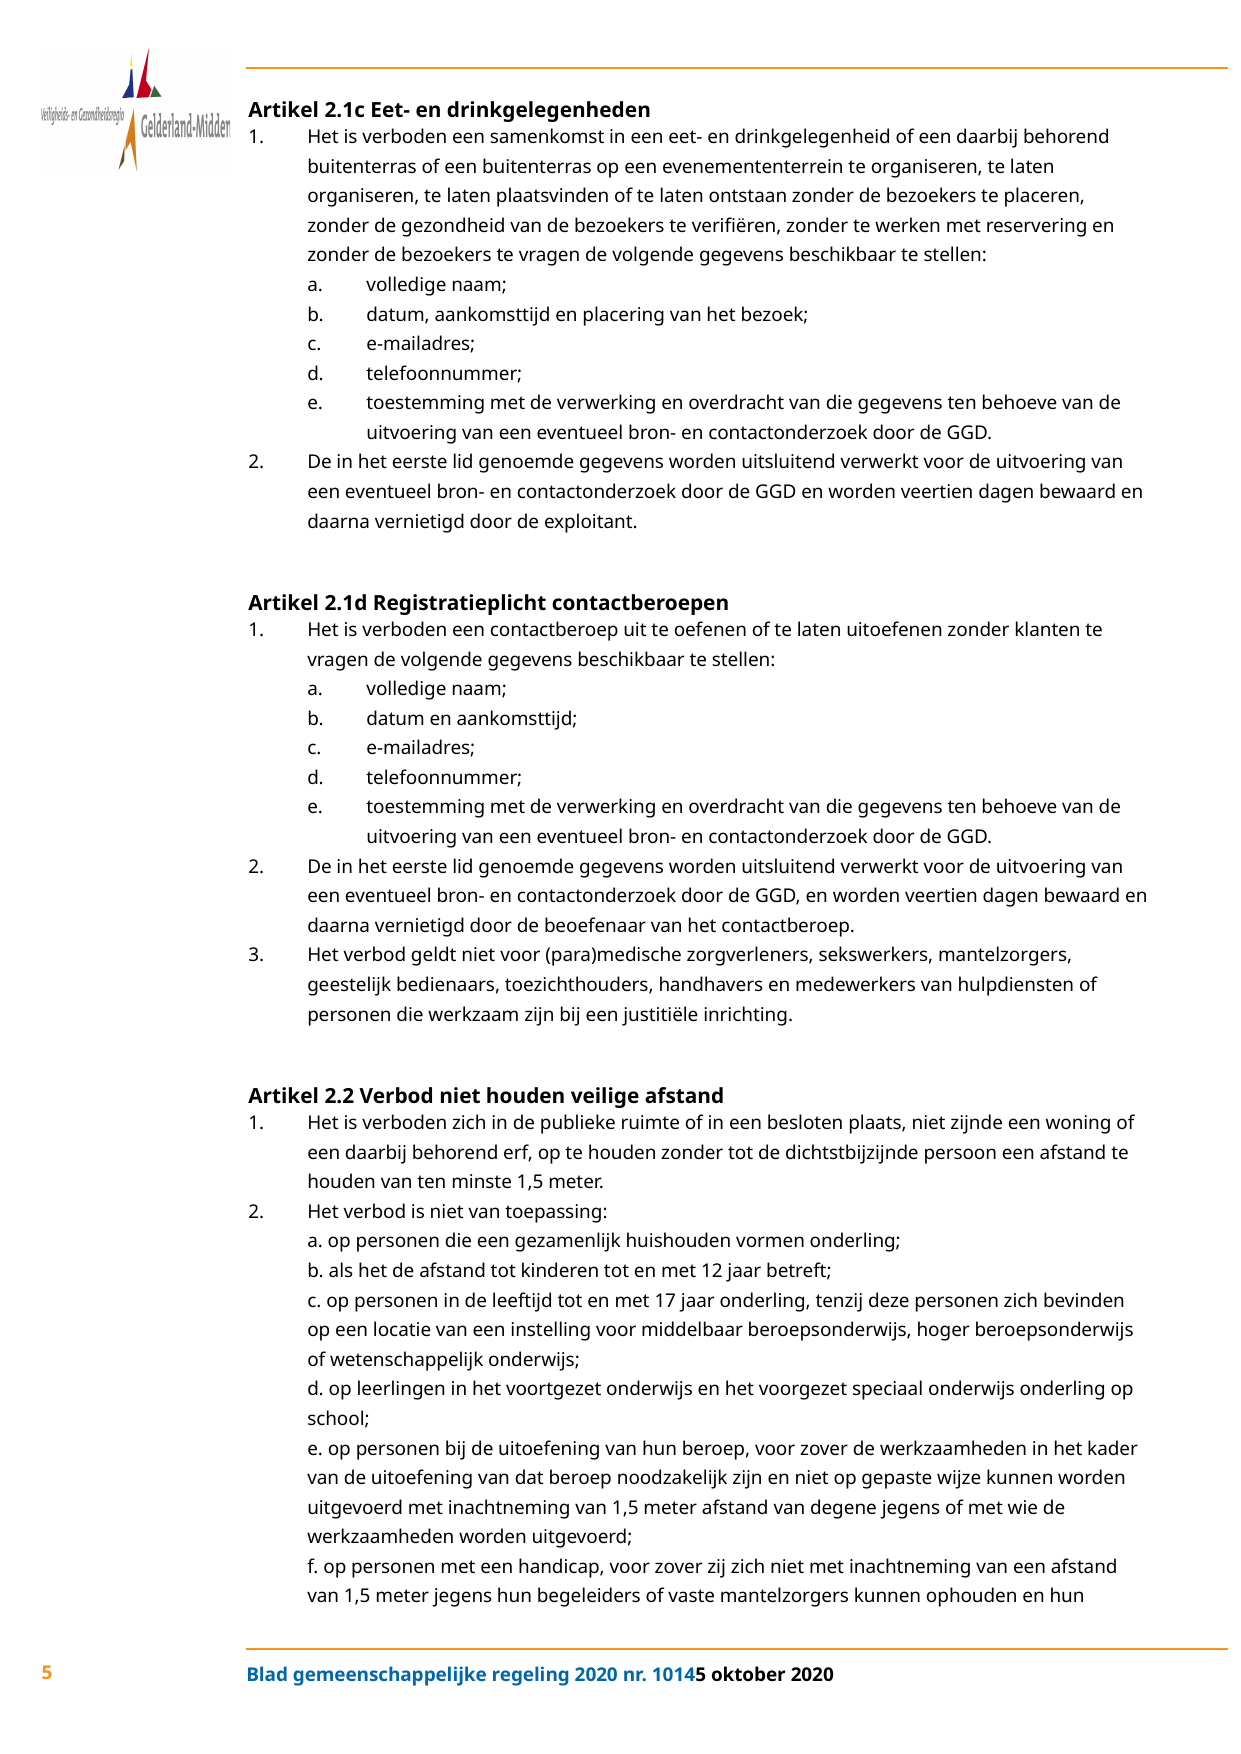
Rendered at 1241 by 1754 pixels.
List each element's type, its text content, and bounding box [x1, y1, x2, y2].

picture [41, 47, 231, 172]
text Artikel 2.1c Eet- en drinkgelegenheden [248, 95, 1152, 123]
list telefoonnummer; [307, 360, 1152, 386]
list Het verbod geldt niet voor (para)medische zorgverleners, sekswerkers, mantelzorgers, geestelijk bedienaars, toezichthouders, handhavers en medewerkers van hulpdiensten of personen die werkzaam zijn bij een justitiële inrichting. [248, 942, 1152, 1027]
text Artikel 2.1d Registratieplicht contactberoepen [248, 588, 1152, 616]
list Het is verboden zich in de publieke ruimte of in een besloten plaats, niet zijnde een woning of een daarbij behorend erf, op te houden zonder tot de dichtstbijzijnde persoon een afstand te houden van ten minste 1,5 meter. [248, 1109, 1152, 1194]
list d. op leerlingen in het voortgezet onderwijs en het voorgezet speciaal onderwijs onderling op school; [248, 1376, 1152, 1431]
list e. op personen bij de uitoefening van hun beroep, voor zover de werkzaamheden in het kader van de uitoefening van dat beroep noodzakelijk zijn en niet op gepaste wijze kunnen worden uitgevoerd met inachtneming van 1,5 meter afstand van degene jegens of met wie de werkzaamheden worden uitgevoerd; [248, 1435, 1152, 1549]
list c. op personen in de leeftijd tot en met 17 jaar onderling, tenzij deze personen zich bevinden op een locatie van een instelling voor middelbaar beroepsonderwijs, hoger beroepsonderwijs of wetenschappelijk onderwijs; [248, 1287, 1152, 1372]
list volledige naam; [307, 271, 1152, 297]
list toestemming met de verwerking en overdracht van die gegevens ten behoeve van de uitvoering van een eventueel bron- en contactonderzoek door de GGD. [307, 389, 1152, 445]
list De in het eerste lid genoemde gegevens worden uitsluitend verwerkt voor de uitvoering van een eventueel bron- en contactonderzoek door de GGD, en worden veertien dagen bewaard en daarna vernietigd door de beoefenaar van het contactberoep. [248, 853, 1152, 938]
list e-mailadres; [307, 330, 1152, 356]
list De in het eerste lid genoemde gegevens worden uitsluitend verwerkt voor de uitvoering van een eventueel bron- en contactonderzoek door de GGD en worden veertien dagen bewaard en daarna vernietigd door de exploitant. [248, 449, 1152, 533]
list Het is verboden een samenkomst in een eet- en drinkgelegenheid of een daarbij behorend buitenterras of een buitenterras op een evenemententerrein te organiseren, te laten organiseren, te laten plaatsvinden of te laten ontstaan zonder de bezoekers te placeren, zonder de gezondheid van de bezoekers te verifiëren, zonder te werken met reservering en zonder de bezoekers te vragen de volgende gegevens beschikbaar te stellen: [248, 123, 1152, 267]
list b. als het de afstand tot kinderen tot en met 12 jaar betreft; [248, 1257, 1152, 1283]
list volledige naam; [307, 675, 1152, 701]
list datum en aankomsttijd; [307, 705, 1152, 731]
list telefoonnummer; [307, 764, 1152, 790]
list Het verbod is niet van toepassing: [248, 1198, 1152, 1224]
list toestemming met de verwerking en overdracht van die gegevens ten behoeve van de uitvoering van een eventueel bron- en contactonderzoek door de GGD. [307, 794, 1152, 849]
list a. op personen die een gezamenlijk huishouden vormen onderling; [248, 1228, 1152, 1253]
text Artikel 2.2 Verbod niet houden veilige afstand [248, 1081, 1152, 1109]
list e-mailadres; [307, 734, 1152, 760]
list Het is verboden een contactberoep uit te oefenen of te laten uitoefenen zonder klanten te vragen de volgende gegevens beschikbaar te stellen: [248, 616, 1152, 672]
list datum, aankomsttijd en placering van het bezoek; [307, 301, 1152, 326]
list f. op personen met een handicap, voor zover zij zich niet met inachtneming van een afstand van 1,5 meter jegens hun begeleiders of vaste mantelzorgers kunnen ophouden en hun [248, 1553, 1152, 1608]
